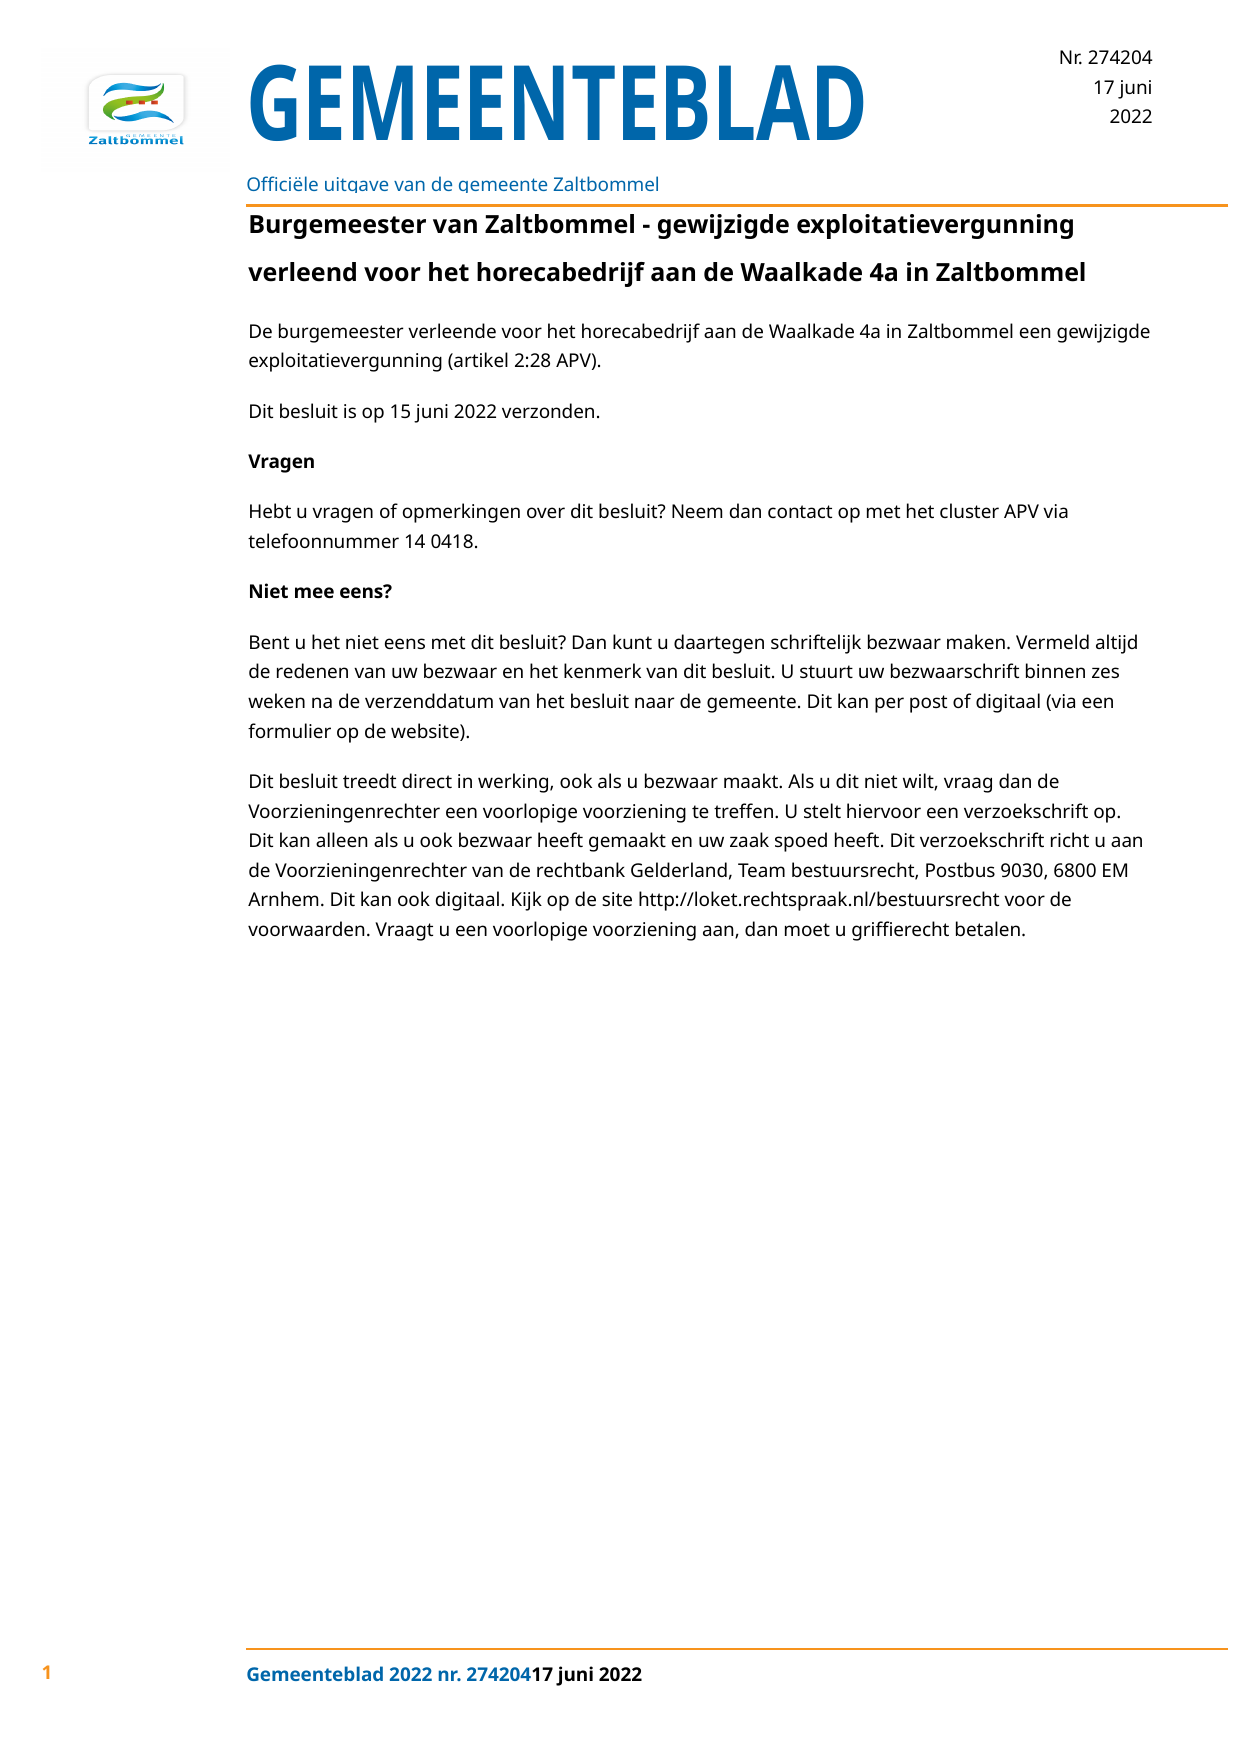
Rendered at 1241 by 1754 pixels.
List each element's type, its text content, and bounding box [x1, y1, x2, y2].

text Niet mee eens? [248, 579, 1152, 604]
text De burgemeester verleende voor het horecabedrijf aan de Waalkade 4a in Zaltbommel een gewijzigde exploitatievergunning (artikel 2:28 APV). [248, 318, 1152, 373]
text Vragen [248, 448, 1152, 474]
text Dit besluit is op 15 juni 2022 verzonden. [248, 398, 1152, 424]
picture [41, 47, 231, 172]
text Hebt u vragen of opmerkingen over dit besluit? Neem dan contact op met het cluster APV via telefoonnummer 14 0418. [248, 499, 1152, 554]
text Bent u het niet eens met dit besluit? Dan kunt u daartegen schriftelijk bezwaar maken. Vermeld altijd de redenen van uw bezwaar en het kenmerk van dit besluit. U stuurt uw bezwaarschrift binnen zes weken na de verzenddatum van het besluit naar de gemeente. Dit kan per post of digitaal (via een formulier op de website). [248, 629, 1152, 744]
text Dit besluit treedt direct in werking, ook als u bezwaar maakt. Als u dit niet wilt, vraag dan de Voorzieningenrechter een voorlopige voorziening te treffen. U stelt hiervoor een verzoekschrift op. Dit kan alleen als u ook bezwaar heeft gemaakt en uw zaak spoed heeft. Dit verzoekschrift richt u aan de Voorzieningenrechter van de rechtbank Gelderland, Team bestuursrecht, Postbus 9030, 6800 EM Arnhem. Dit kan ook digitaal. Kijk op de site http://loket.rechtspraak.nl/bestuursrecht voor de voorwaarden. Vraagt u een voorlopige voorziening aan, dan moet u griffierecht betalen. [248, 768, 1152, 942]
text Burgemeester van Zaltbommel - gewijzigde exploitatievergunning verleend voor het horecabedrijf aan de Waalkade 4a in Zaltbommel [248, 207, 1152, 288]
